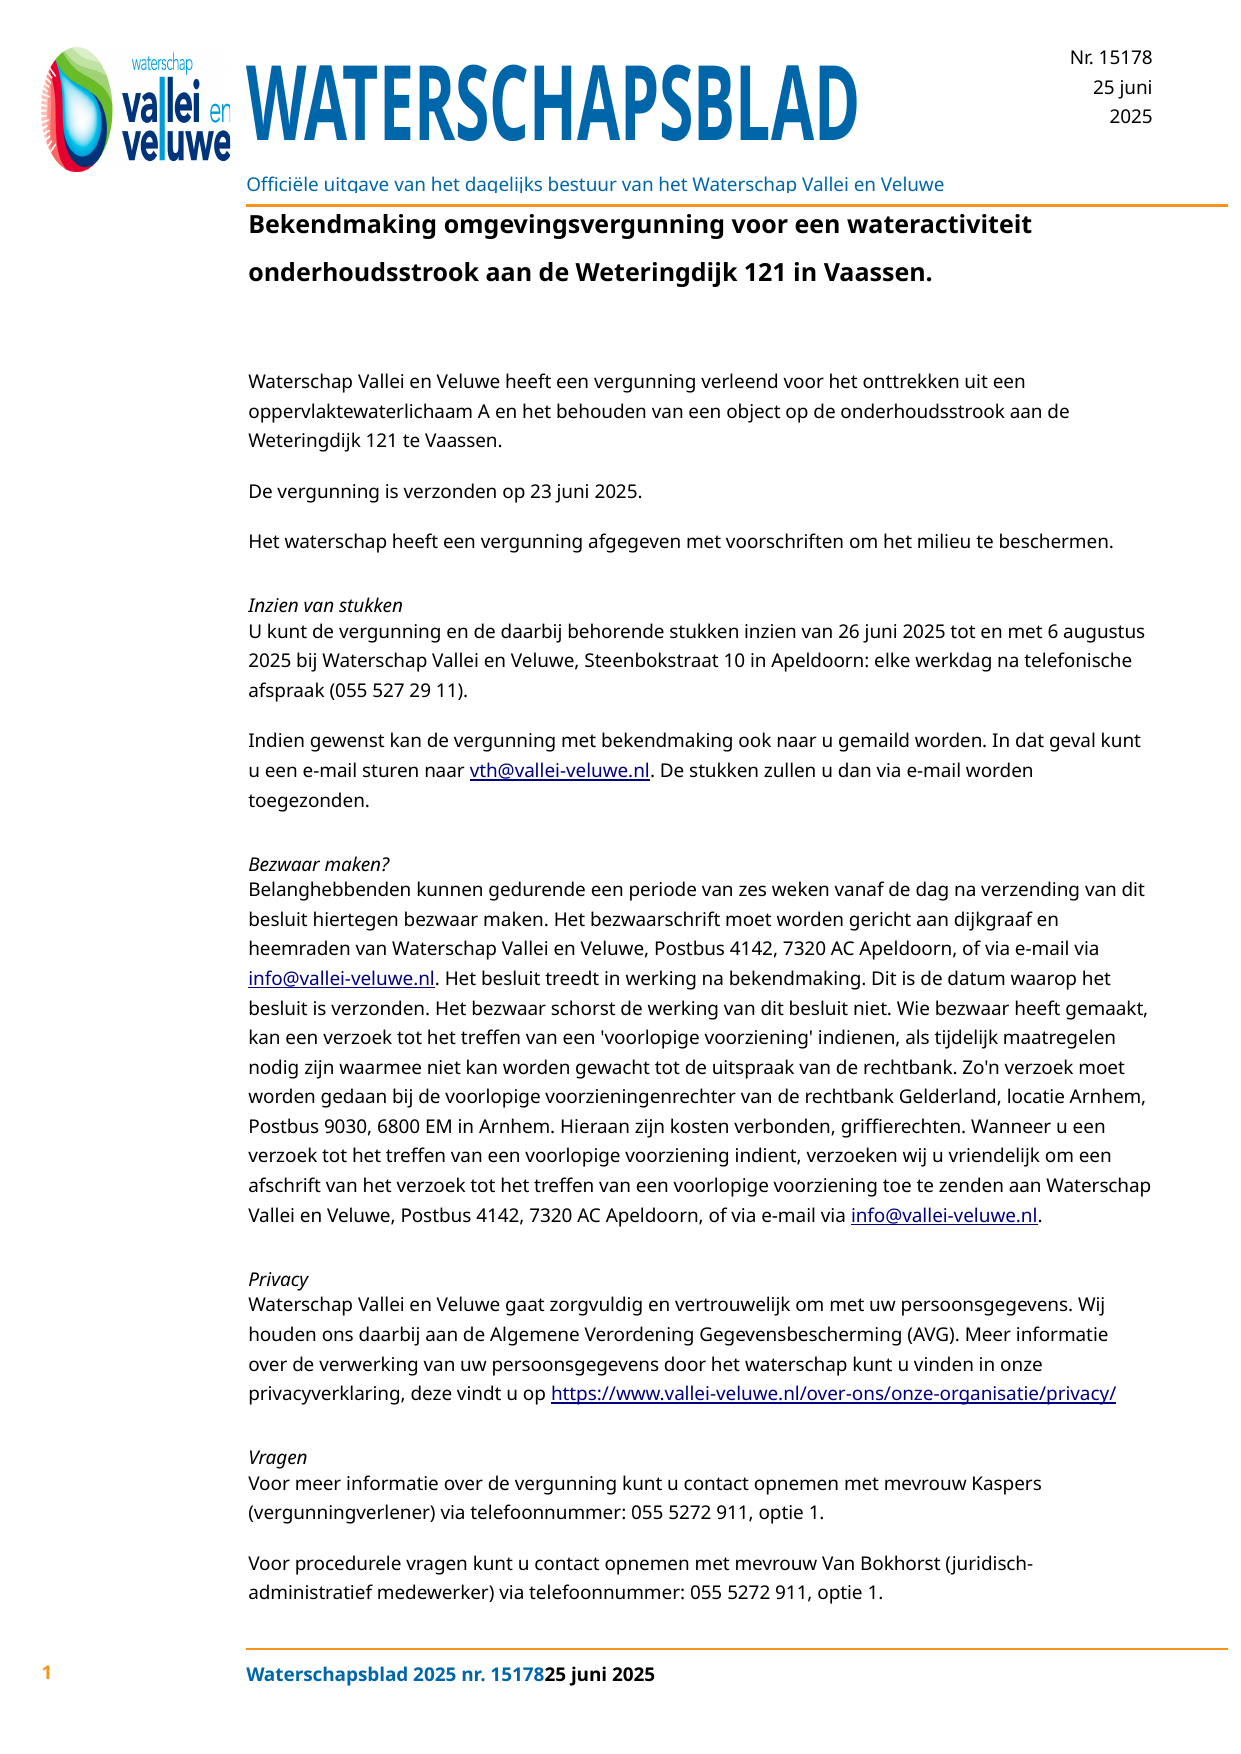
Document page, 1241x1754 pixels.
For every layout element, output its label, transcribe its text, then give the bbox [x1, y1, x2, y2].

text Het waterschap heeft een vergunning afgegeven met voorschriften om het milieu te beschermen. [248, 528, 1152, 554]
text Waterschap Vallei en Veluwe gaat zorgvuldig en vertrouwelijk om met uw persoonsgegevens. Wij houden ons daarbij aan de Algemene Verordening Gegevensbescherming (AVG). Meer informatie over de verwerking van uw persoonsgegevens door het waterschap kunt u vinden in onze privacyverklaring, deze vindt u op https://www.vallei-veluwe.nl/over-ons/onze-organisatie/privacy/ [248, 1292, 1152, 1406]
text Belanghebbenden kunnen gedurende een periode van zes weken vanaf de dag na verzending van dit besluit hiertegen bezwaar maken. Het bezwaarschrift moet worden gericht aan dijkgraaf en heemraden van Waterschap Vallei en Veluwe, Postbus 4142, 7320 AC Apeldoorn, of via e-mail via info@vallei-veluwe.nl. Het besluit treedt in werking na bekendmaking. Dit is de datum waarop het besluit is verzonden. Het bezwaar schorst de werking van dit besluit niet. Wie bezwaar heeft gemaakt, kan een verzoek tot het treffen van een 'voorlopige voorziening' indienen, als tijdelijk maatregelen nodig zijn waarmee niet kan worden gewacht tot de uitspraak van de rechtbank. Zo'n verzoek moet worden gedaan bij de voorlopige voorzieningenrechter van de rechtbank Gelderland, locatie Arnhem, Postbus 9030, 6800 EM in Arnhem. Hieraan zijn kosten verbonden, griffierechten. Wanneer u een verzoek tot het treffen van een voorlopige voorziening indient, verzoeken wij u vriendelijk om een afschrift van het verzoek tot het treffen van een voorlopige voorziening toe te zenden aan Waterschap Vallei en Veluwe, Postbus 4142, 7320 AC Apeldoorn, of via e-mail via info@vallei-veluwe.nl. [248, 876, 1152, 1228]
text Voor procedurele vragen kunt u contact opnemen met mevrouw Van Bokhorst (juridisch-administratief medewerker) via telefoonnummer: 055 5272 911, optie 1. [248, 1550, 1152, 1605]
text Indien gewenst kan de vergunning met bekendmaking ook naar u gemaild worden. In dat geval kunt u een e-mail sturen naar vth@vallei-veluwe.nl. De stukken zullen u dan via e-mail worden toegezonden. [248, 728, 1152, 812]
text Bekendmaking omgevingsvergunning voor een wateractiviteit onderhoudsstrook aan de Weteringdijk 121 in Vaassen. [248, 207, 1152, 288]
text De vergunning is verzonden op 23 juni 2025. [248, 478, 1152, 504]
text Privacy [248, 1266, 1152, 1292]
text Bezwaar maken? [248, 851, 1152, 876]
text Inzien van stukken [248, 592, 1152, 618]
text U kunt de vergunning en de daarbij behorende stukken inzien van 26 juni 2025 tot en met 6 augustus 2025 bij Waterschap Vallei en Veluwe, Steenbokstraat 10 in Apeldoorn: elke werkdag na telefonische afspraak (055 527 29 11). [248, 618, 1152, 703]
text Vragen [248, 1444, 1152, 1470]
text Waterschap Vallei en Veluwe heeft een vergunning verleend voor het onttrekken uit een oppervlaktewaterlichaam A en het behouden van een object op de onderhoudsstrook aan de Weteringdijk 121 te Vaassen. [248, 368, 1152, 453]
picture [41, 47, 231, 172]
text Voor meer informatie over de vergunning kunt u contact opnemen met mevrouw Kaspers (vergunningverlener) via telefoonnummer: 055 5272 911, optie 1. [248, 1470, 1152, 1525]
